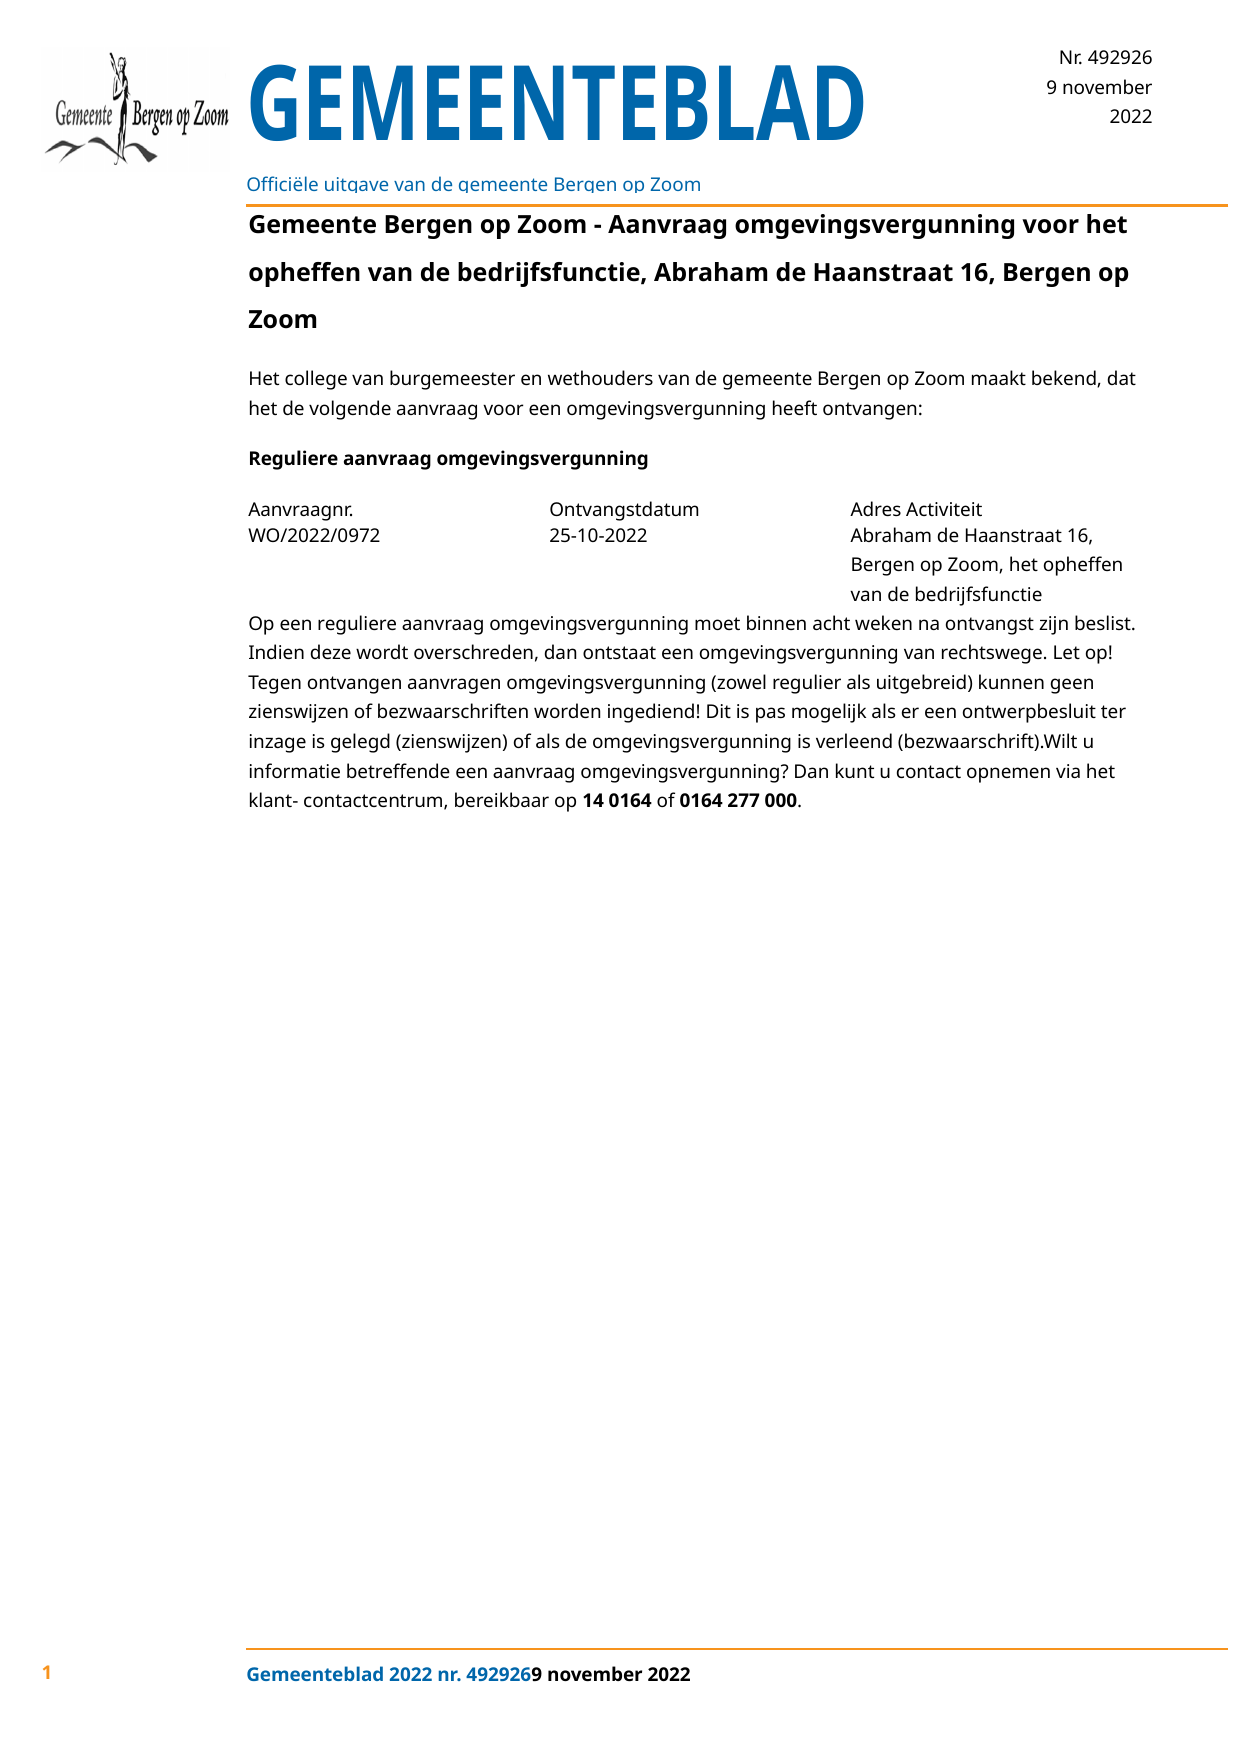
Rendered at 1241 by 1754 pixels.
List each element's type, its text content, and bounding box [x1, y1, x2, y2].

text Gemeente Bergen op Zoom - Aanvraag omgevingsvergunning voor het opheffen van de bedrijfsfunctie, Abraham de Haanstraat 16, Bergen op Zoom [248, 207, 1152, 336]
picture [41, 47, 231, 172]
table_cell Abraham de Haanstraat 16, Bergen op Zoom, het opheffen van de bedrijfsfunctie [850, 522, 1152, 607]
text Het college van burgemeester en wethouders van de gemeente Bergen op Zoom maakt bekend, dat het de volgende aanvraag voor een omgevingsvergunning heeft ontvangen: [248, 366, 1152, 421]
text Op een reguliere aanvraag omgevingsvergunning moet binnen acht weken na ontvangst zijn beslist. Indien deze wordt overschreden, dan ontstaat een omgevingsvergunning van rechtswege. Let op! Tegen ontvangen aanvragen omgevingsvergunning (zowel regulier als uitgebreid) kunnen geen zienswijzen of bezwaarschriften worden ingediend! Dit is pas mogelijk als er een ontwerpbesluit ter inzage is gelegd (zienswijzen) of als de omgevingsvergunning is verleend (bezwaarschrift).Wilt u informatie betreffende een aanvraag omgevingsvergunning? Dan kunt u contact opnemen via het klant- contactcentrum, bereikbaar op 14 0164 of 0164 277 000. [248, 610, 1152, 813]
text Reguliere aanvraag omgevingsvergunning [248, 446, 1152, 471]
table_header Ontvangstdatum [549, 496, 850, 522]
table_header Adres Activiteit [850, 496, 1152, 522]
table_header Aanvraagnr. [248, 496, 549, 522]
table_cell 25-10-2022 [549, 522, 850, 607]
table_cell WO/2022/0972 [248, 522, 549, 607]
